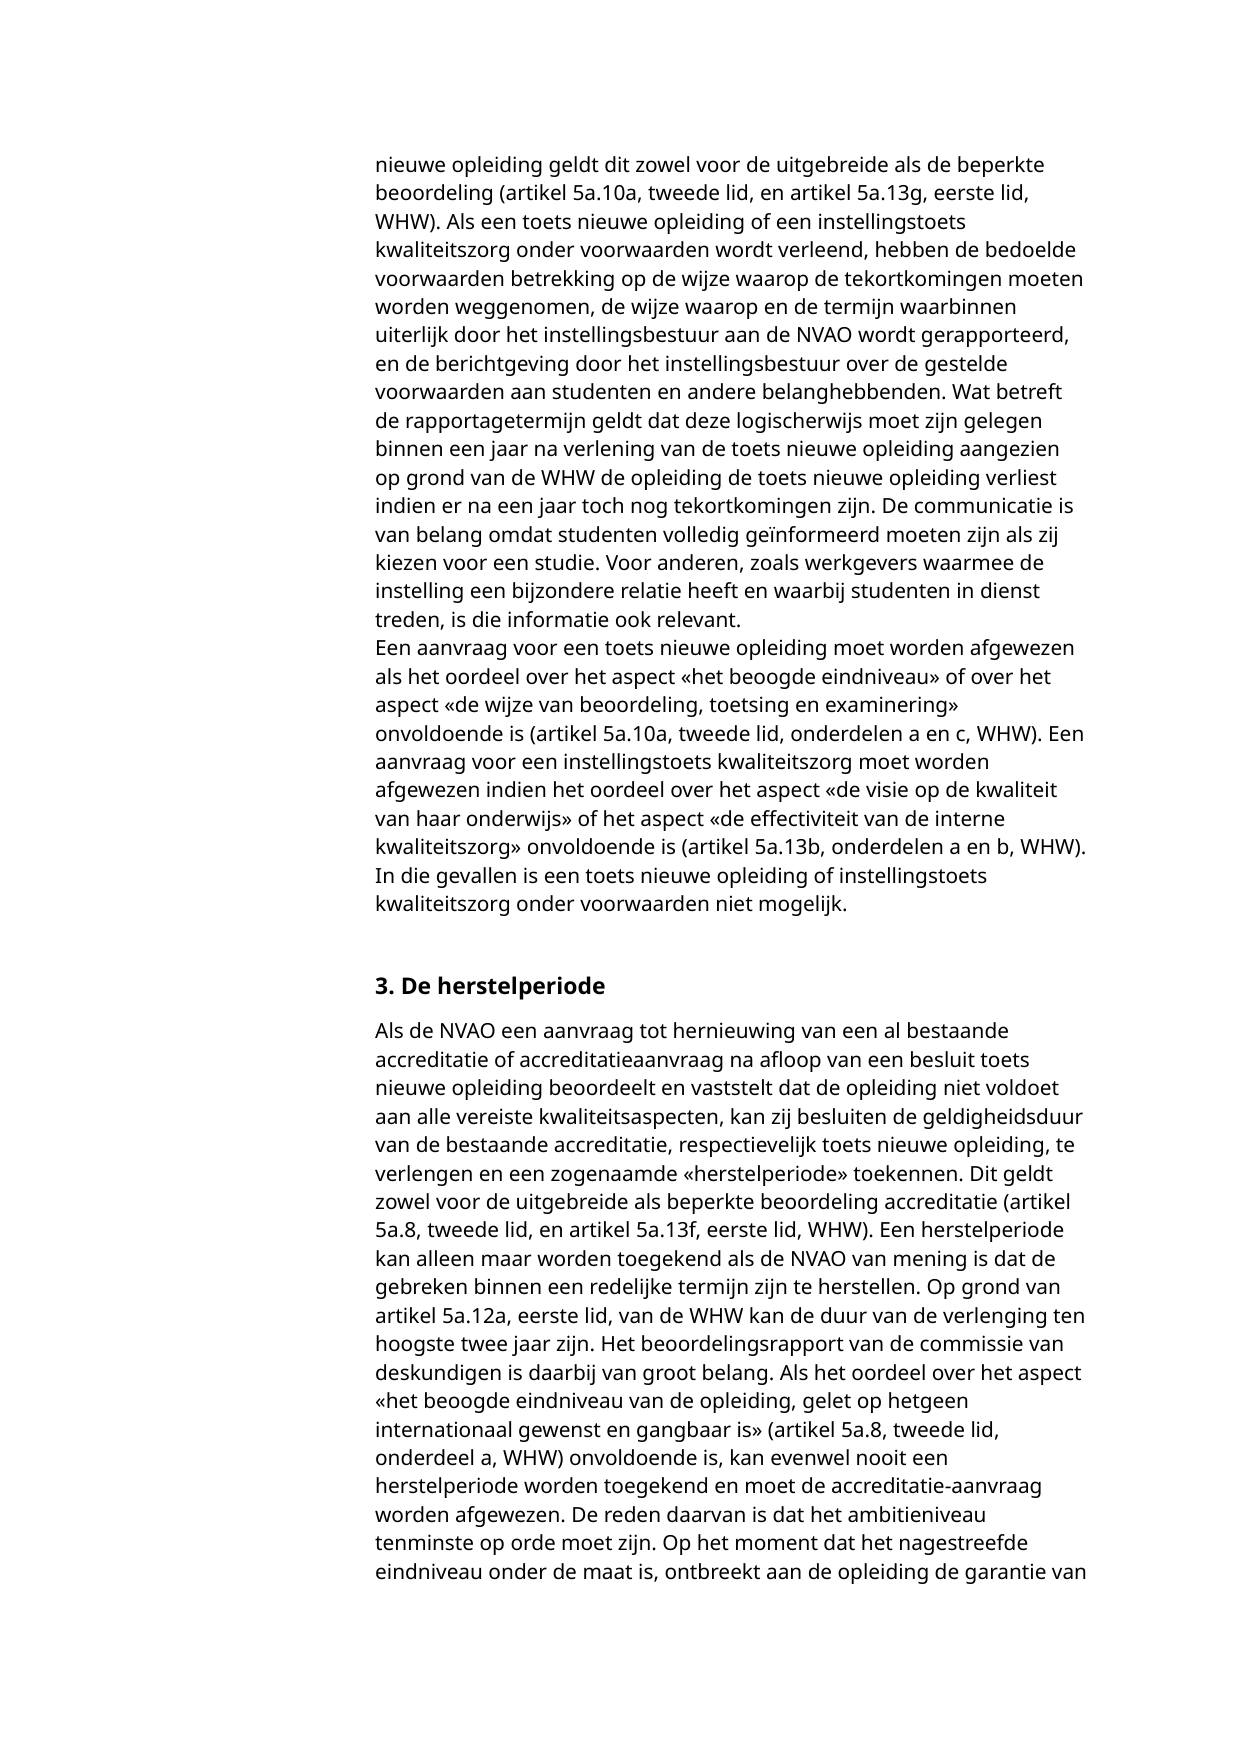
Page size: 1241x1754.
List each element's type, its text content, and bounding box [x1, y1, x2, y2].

text Een aanvraag voor een toets nieuwe opleiding moet worden afgewezen als het oordeel over het aspect «het beoogde eindniveau» of over het aspect «de wijze van beoordeling, toetsing en examinering» onvoldoende is (artikel 5a.10a, tweede lid, onderdelen a en c, WHW). Een aanvraag voor een instellingstoets kwaliteitszorg moet worden afgewezen indien het oordeel over het aspect «de visie op de kwaliteit van haar onderwijs» of het aspect «de effectiviteit van de interne kwaliteitszorg» onvoldoende is (artikel 5a.13b, onderdelen a en b, WHW). In die gevallen is een toets nieuwe opleiding of instellingstoets kwaliteitszorg onder voorwaarden niet mogelijk. [375, 633, 1090, 918]
text Als de NVAO een aanvraag tot hernieuwing van een al bestaande accreditatie of accreditatieaanvraag na afloop van een besluit toets nieuwe opleiding beoordeelt en vaststelt dat de opleiding niet voldoet aan alle vereiste kwaliteitsaspecten, kan zij besluiten de geldigheidsduur van de bestaande accreditatie, respectievelijk toets nieuwe opleiding, te verlengen en een zogenaamde «herstelperiode» toekennen. Dit geldt zowel voor de uitgebreide als beperkte beoordeling accreditatie (artikel 5a.8, tweede lid, en artikel 5a.13f, eerste lid, WHW). Een herstelperiode kan alleen maar worden toegekend als de NVAO van mening is dat de gebreken binnen een redelijke termijn zijn te herstellen. Op grond van artikel 5a.12a, eerste lid, van de WHW kan de duur van de verlenging ten hoogste twee jaar zijn. Het beoordelingsrapport van de commissie van deskundigen is daarbij van groot belang. Als het oordeel over het aspect «het beoogde eindniveau van de opleiding, gelet op hetgeen internationaal gewenst en gangbaar is» (artikel 5a.8, tweede lid, onderdeel a, WHW) onvoldoende is, kan evenwel nooit een herstelperiode worden toegekend en moet de accreditatie-aanvraag worden afgewezen. De reden daarvan is dat het ambitieniveau tenminste op orde moet zijn. Op het moment dat het nagestreefde eindniveau onder de maat is, ontbreekt aan de opleiding de garantie van [375, 1017, 1090, 1585]
text nieuwe opleiding geldt dit zowel voor de uitgebreide als de beperkte beoordeling (artikel 5a.10a, tweede lid, en artikel 5a.13g, eerste lid, WHW). Als een toets nieuwe opleiding of een instellingstoets kwaliteitszorg onder voorwaarden wordt verleend, hebben de bedoelde voorwaarden betrekking op de wijze waarop de tekortkomingen moeten worden weggenomen, de wijze waarop en de termijn waarbinnen uiterlijk door het instellingsbestuur aan de NVAO wordt gerapporteerd, en de berichtgeving door het instellingsbestuur over de gestelde voorwaarden aan studenten en andere belanghebbenden. Wat betreft de rapportagetermijn geldt dat deze logischerwijs moet zijn gelegen binnen een jaar na verlening van de toets nieuwe opleiding aangezien op grond van de WHW de opleiding de toets nieuwe opleiding verliest indien er na een jaar toch nog tekortkomingen zijn. De communicatie is van belang omdat studenten volledig geïnformeerd moeten zijn als zij kiezen voor een studie. Voor anderen, zoals werkgevers waarmee de instelling een bijzondere relatie heeft en waarbij studenten in dienst treden, is die informatie ook relevant. [375, 150, 1090, 633]
subtitle 3. De herstelperiode [375, 970, 1090, 1002]
